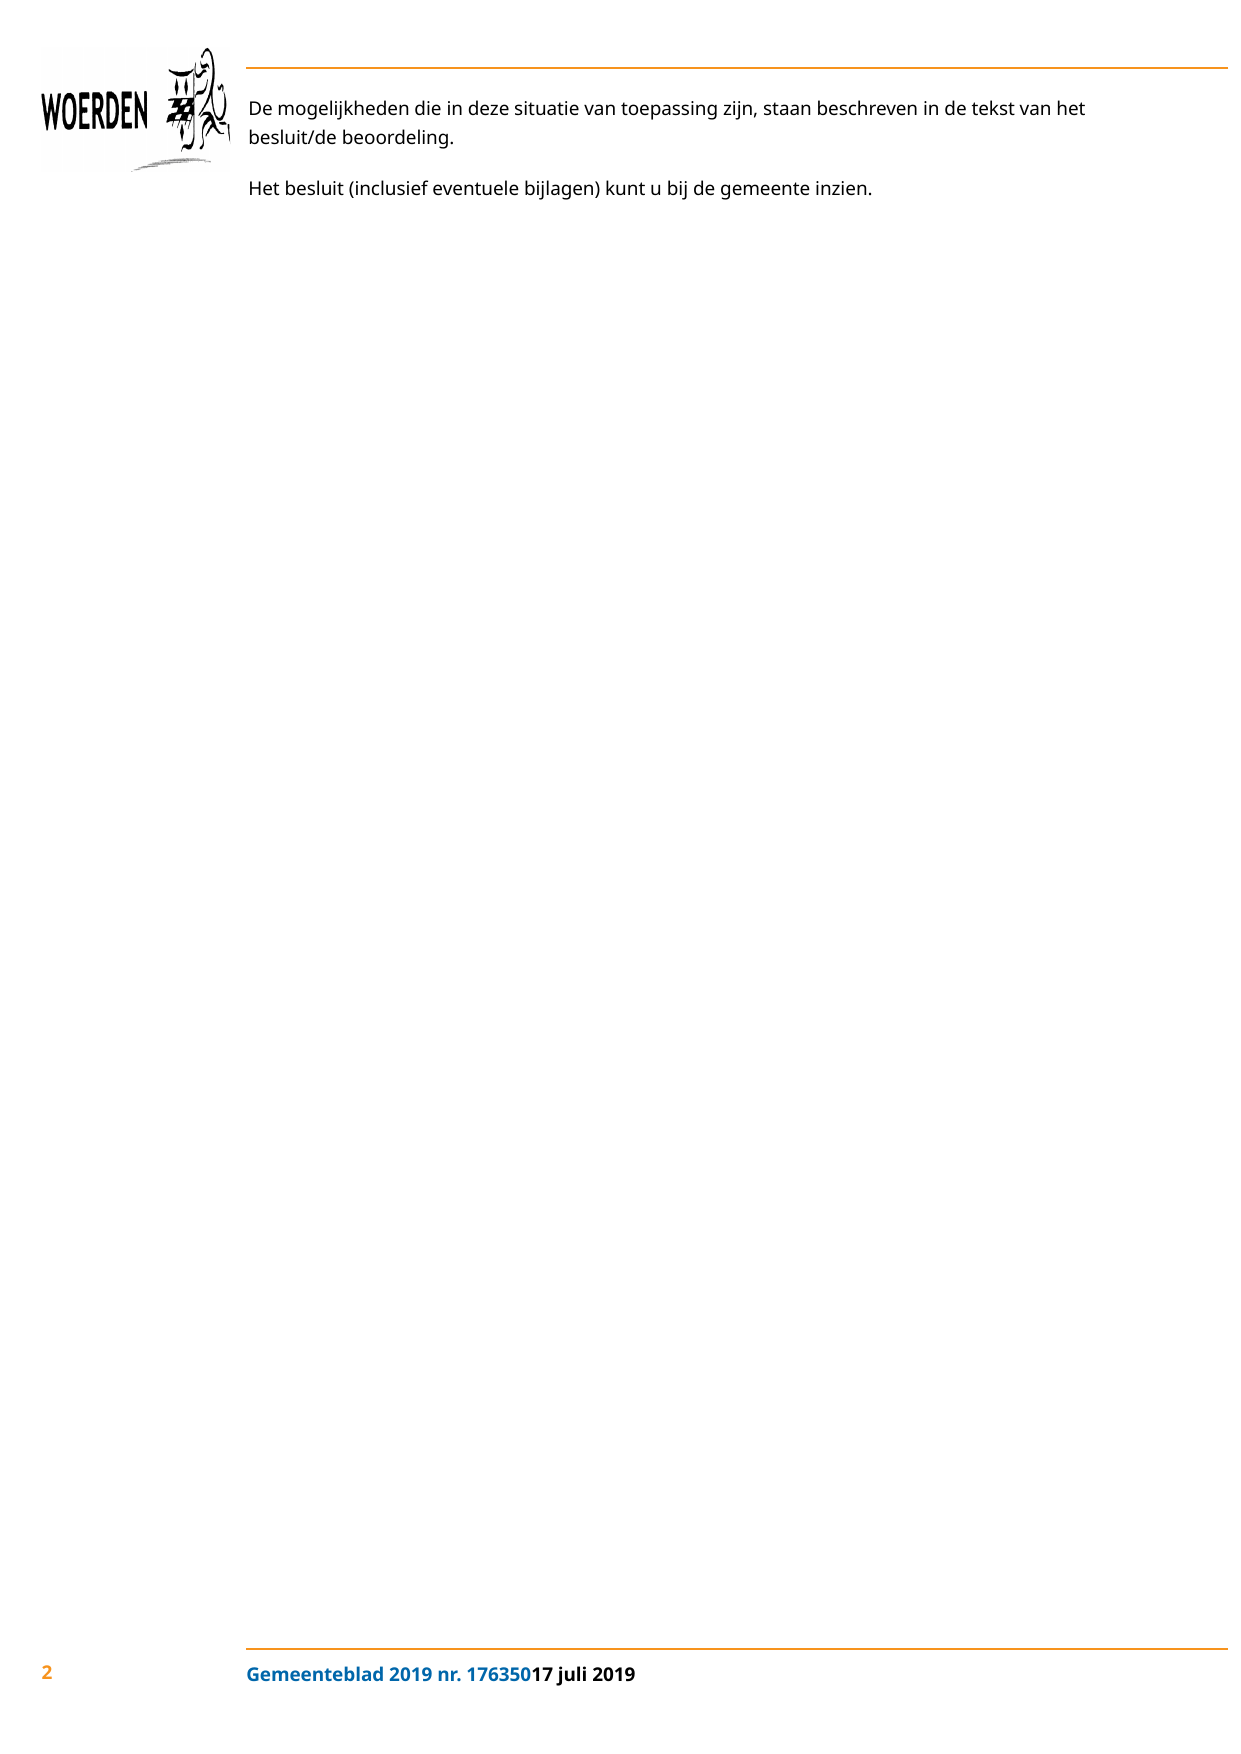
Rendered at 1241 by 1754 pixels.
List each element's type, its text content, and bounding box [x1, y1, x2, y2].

picture [41, 47, 231, 172]
text De mogelijkheden die in deze situatie van toepassing zijn, staan beschreven in de tekst van het besluit/de beoordeling. [248, 95, 1152, 150]
text Het besluit (inclusief eventuele bijlagen) kunt u bij de gemeente inzien. [248, 175, 1152, 201]
